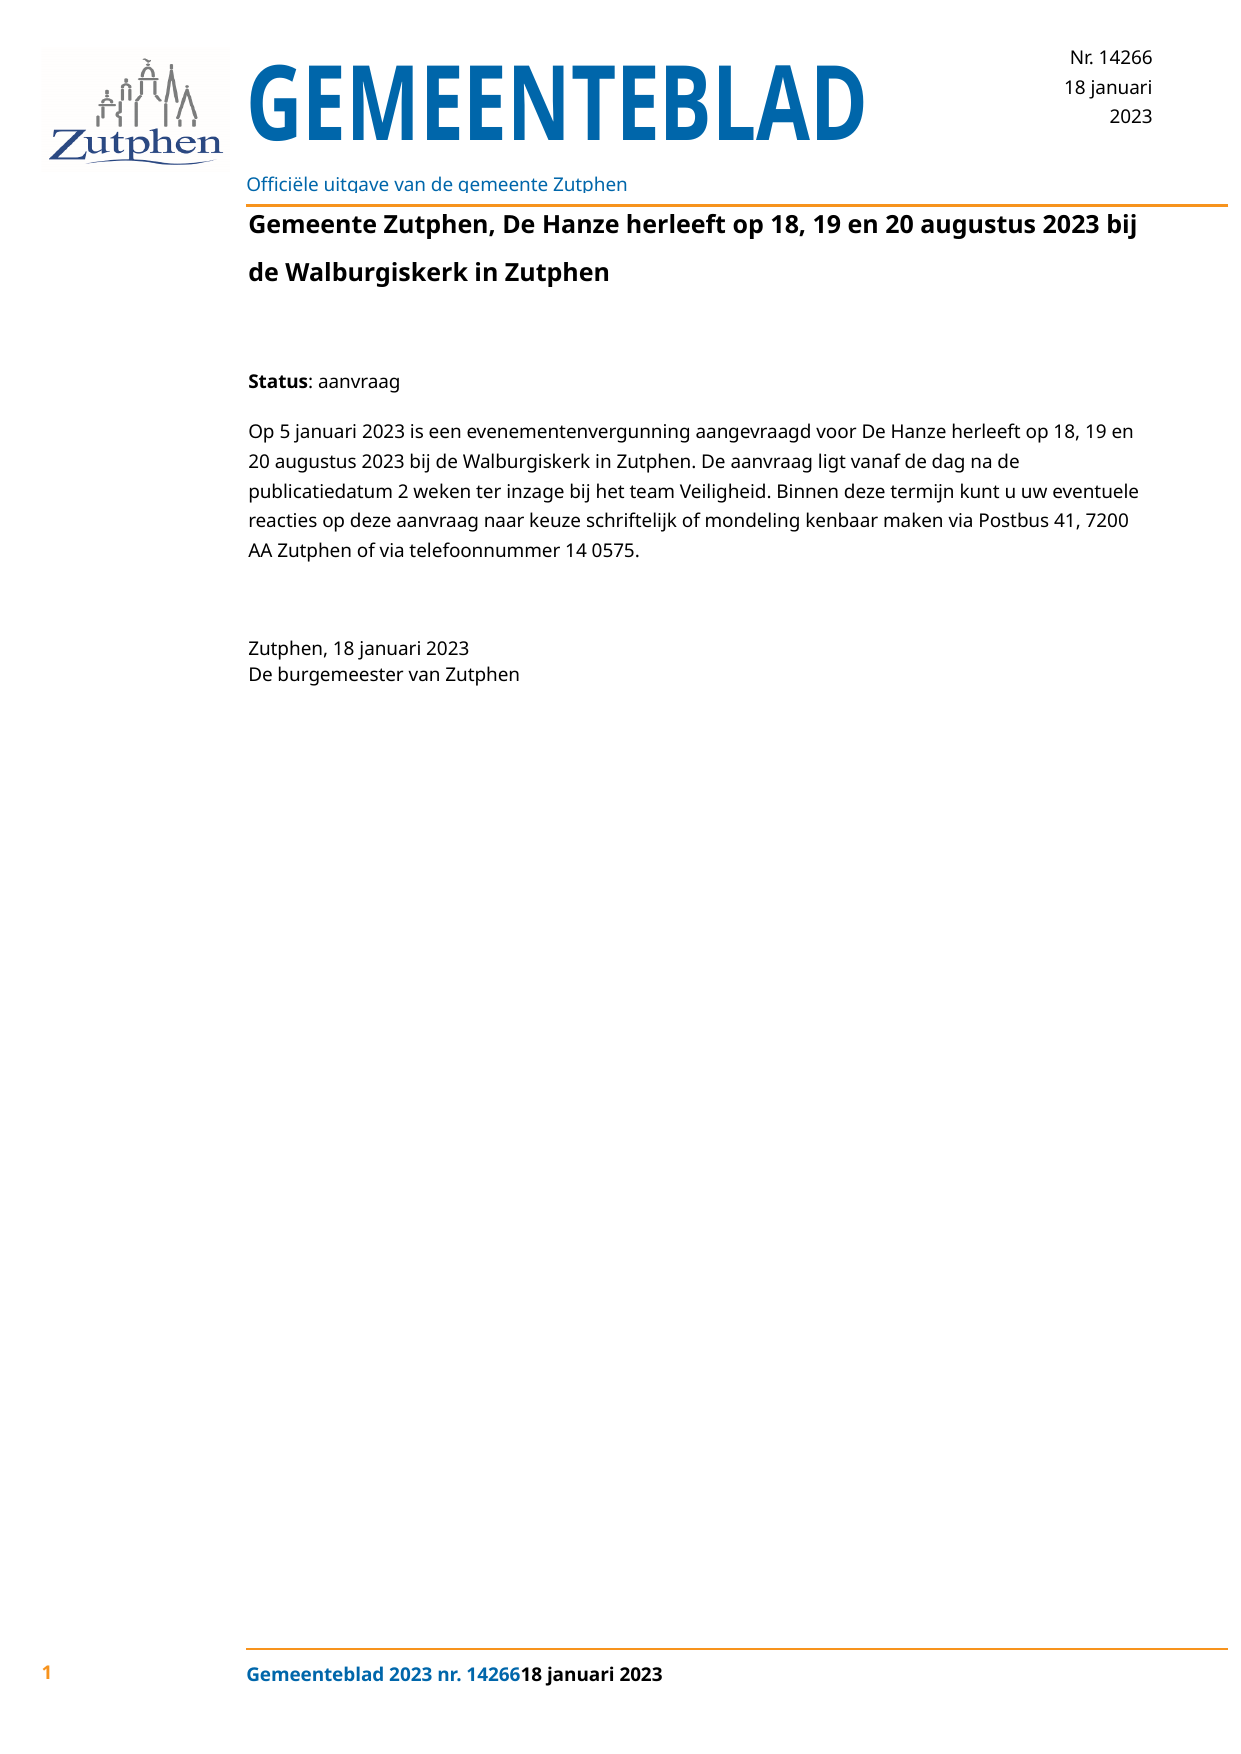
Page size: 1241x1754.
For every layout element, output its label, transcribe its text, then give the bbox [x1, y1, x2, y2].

text Zutphen, 18 januari 2023 [248, 635, 1152, 661]
text De burgemeester van Zutphen [248, 661, 1152, 687]
text Op 5 januari 2023 is een evenementenvergunning aangevraagd voor De Hanze herleeft op 18, 19 en 20 augustus 2023 bij de Walburgiskerk in Zutphen. De aanvraag ligt vanaf de dag na de publicatiedatum 2 weken ter inzage bij het team Veiligheid. Binnen deze termijn kunt u uw eventuele reacties op deze aanvraag naar keuze schriftelijk of mondeling kenbaar maken via Postbus 41, 7200 AA Zutphen of via telefoonnummer 14 0575. [248, 419, 1152, 563]
text Gemeente Zutphen, De Hanze herleeft op 18, 19 en 20 augustus 2023 bij de Walburgiskerk in Zutphen [248, 207, 1152, 288]
picture [41, 47, 231, 172]
text Status: aanvraag [248, 368, 1152, 394]
